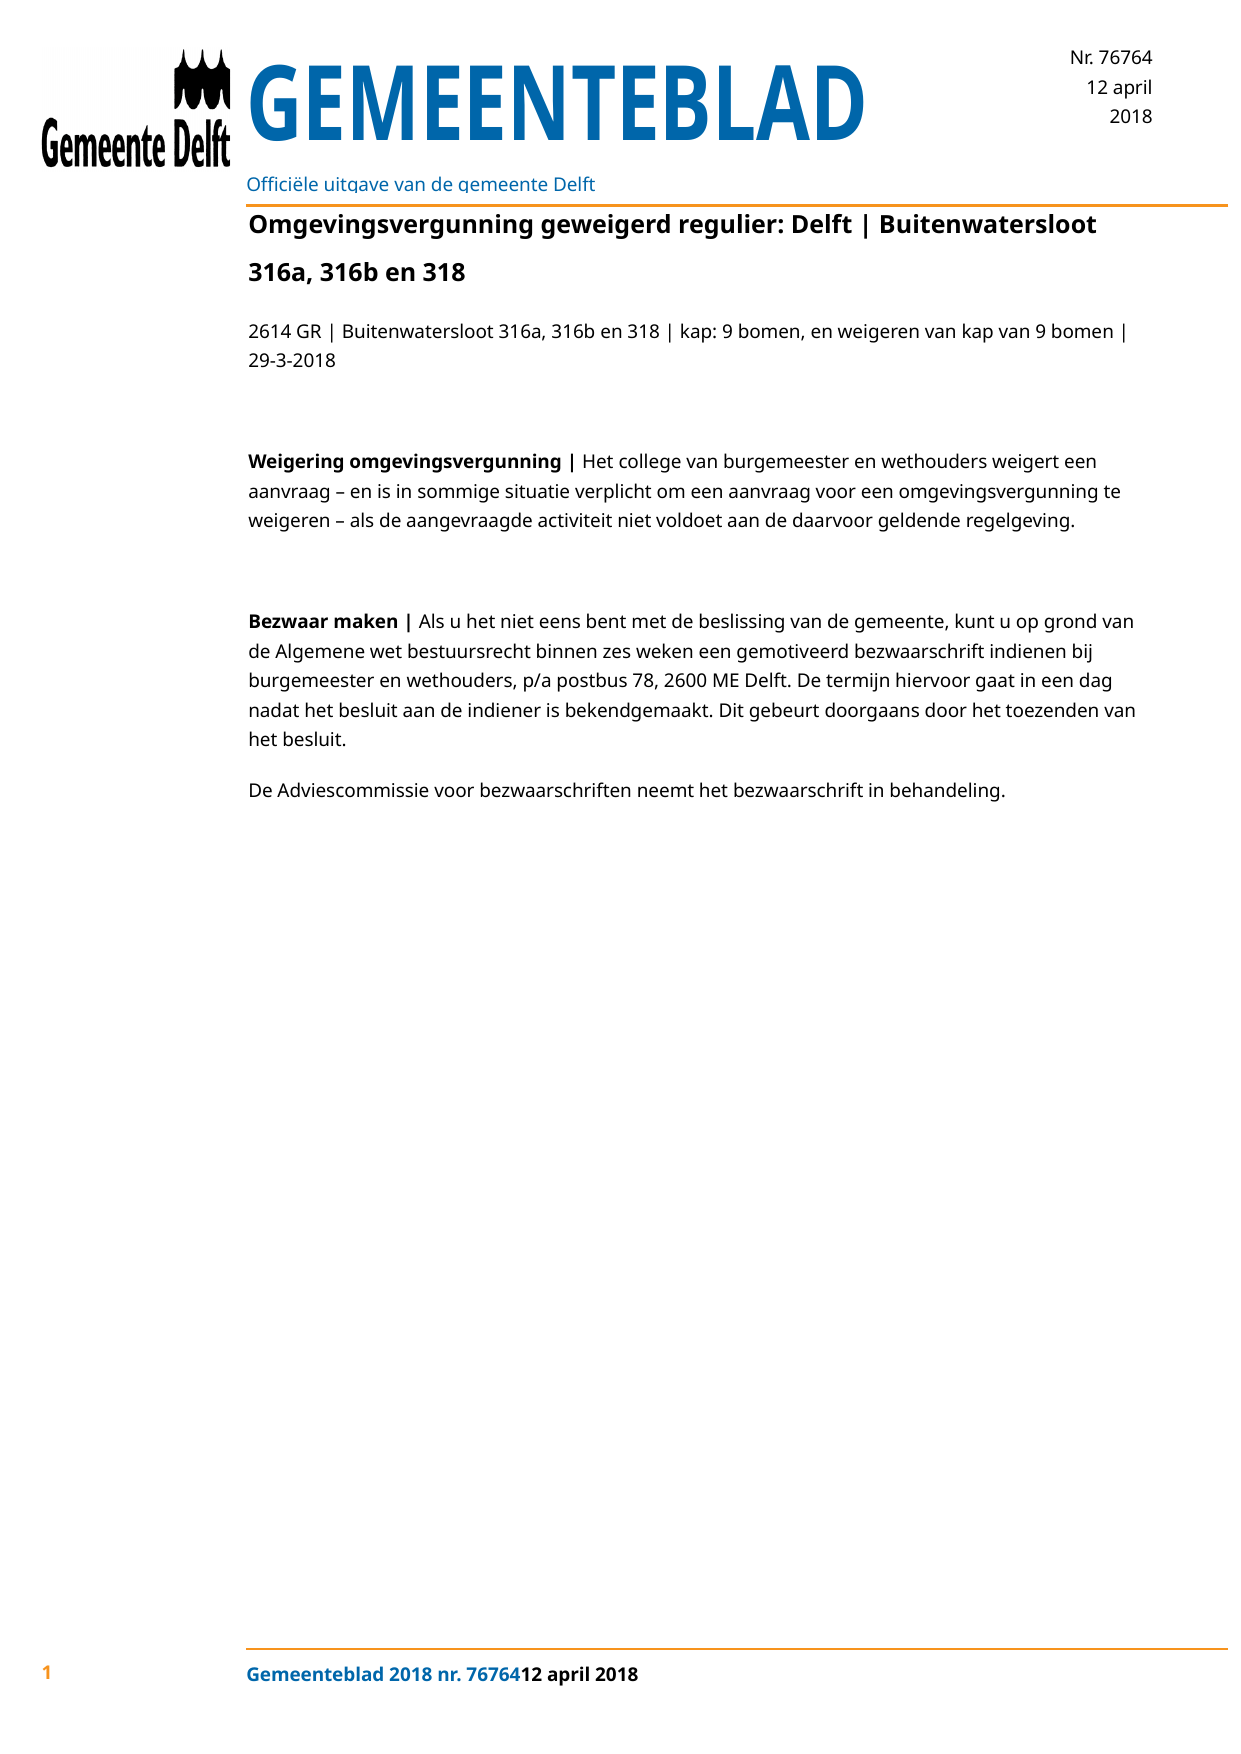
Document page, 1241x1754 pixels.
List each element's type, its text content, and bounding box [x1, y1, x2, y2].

text Omgevingsvergunning geweigerd regulier: Delft | Buitenwatersloot 316a, 316b en 318 [248, 207, 1152, 288]
text Weigering omgevingsvergunning | Het college van burgemeester en wethouders weigert een aanvraag – en is in sommige situatie verplicht om een aanvraag voor een omgevingsvergunning te weigeren – als de aangevraagde activiteit niet voldoet aan de daarvoor geldende regelgeving. [248, 448, 1152, 533]
text Bezwaar maken | Als u het niet eens bent met de beslissing van de gemeente, kunt u op grond van de Algemene wet bestuursrecht binnen zes weken een gemotiveerd bezwaarschrift indienen bij burgemeester en wethouders, p/a postbus 78, 2600 ME Delft. De termijn hiervoor gaat in een dag nadat het besluit aan de indiener is bekendgemaakt. Dit gebeurt doorgaans door het toezenden van het besluit. [248, 608, 1152, 752]
text De Adviescommissie voor bezwaarschriften neemt het bezwaarschrift in behandeling. [248, 777, 1152, 803]
text 2614 GR | Buitenwatersloot 316a, 316b en 318 | kap: 9 bomen, en weigeren van kap van 9 bomen | 29-3-2018 [248, 318, 1152, 373]
picture [41, 47, 231, 172]
